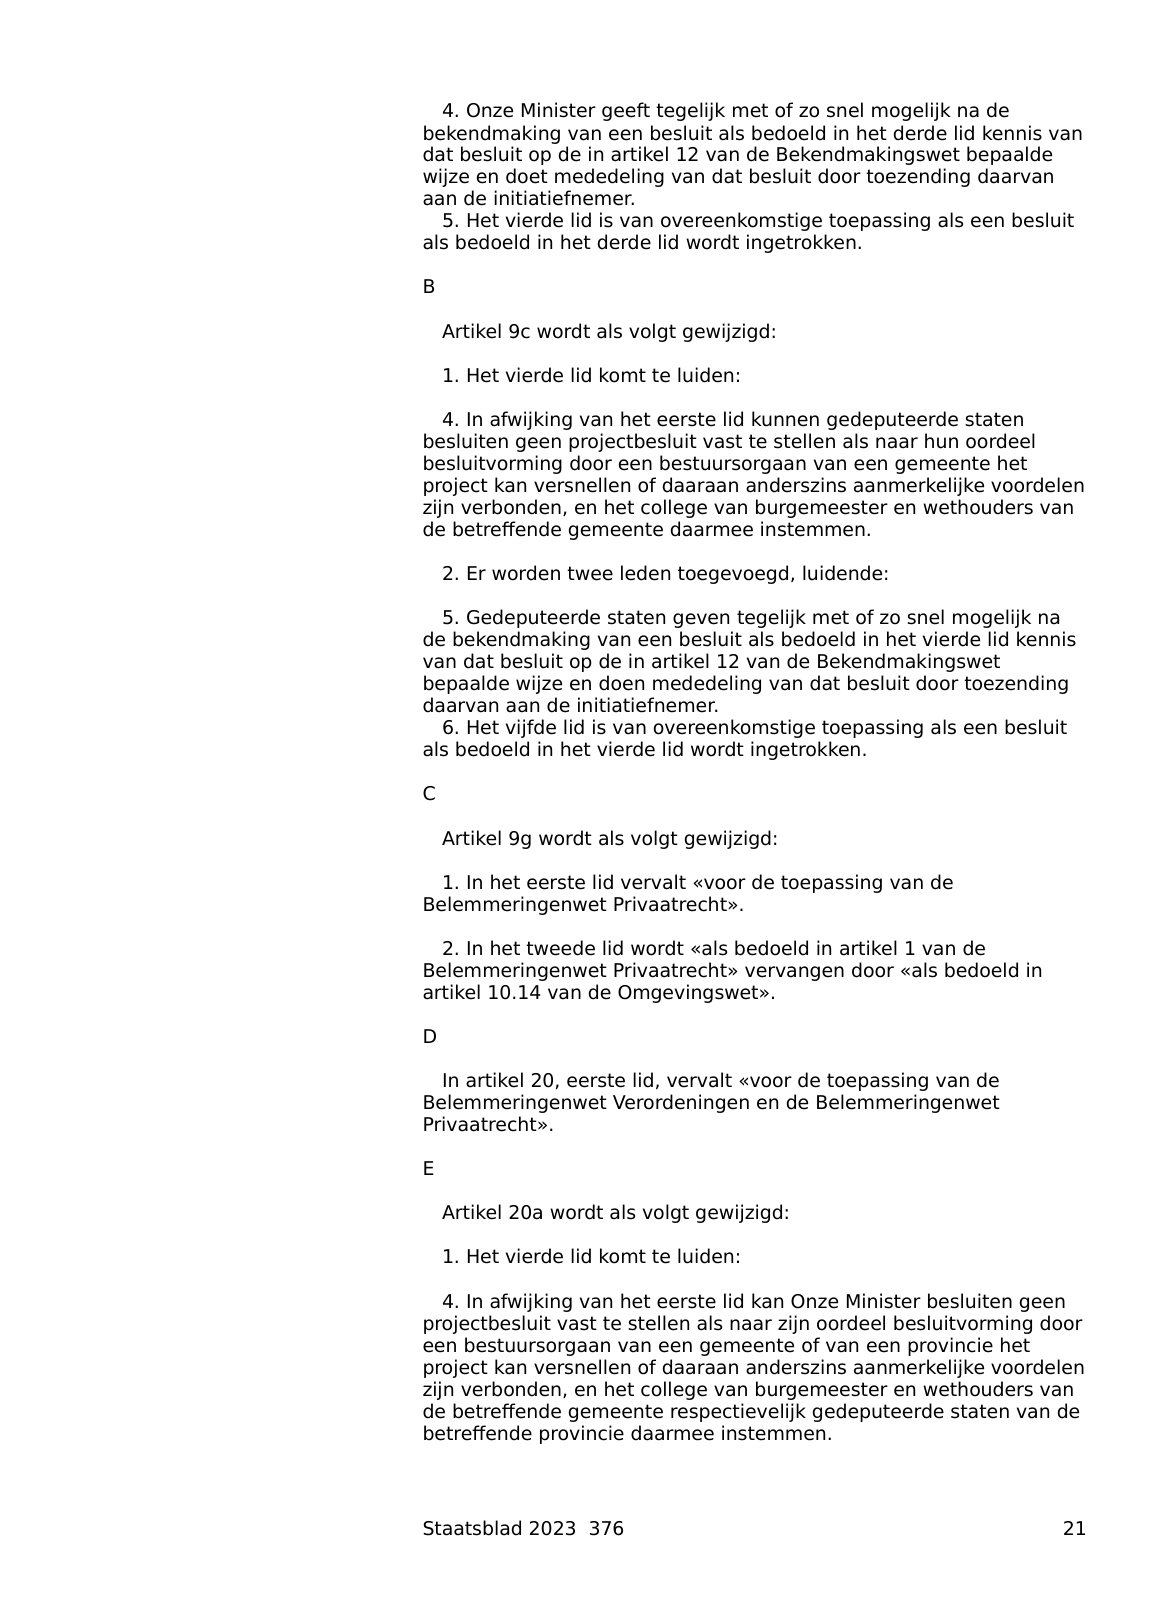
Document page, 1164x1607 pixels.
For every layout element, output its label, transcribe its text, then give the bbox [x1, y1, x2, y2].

text D [422, 1026, 1087, 1048]
text 2. In het tweede lid wordt «als bedoeld in artikel 1 van de Belemmeringenwet Privaatrecht» vervangen door «als bedoeld in artikel 10.14 van de Omgevingswet». [422, 938, 1087, 1004]
text 4. Onze Minister geeft tegelijk met of zo snel mogelijk na de bekendmaking van een besluit als bedoeld in het derde lid kennis van dat besluit op de in artikel 12 van de Bekendmakingswet bepaalde wijze en doet mededeling van dat besluit door toezending daarvan aan de initiatiefnemer. [422, 100, 1087, 210]
text 5. Het vierde lid is van overeenkomstige toepassing als een besluit als bedoeld in het derde lid wordt ingetrokken. [422, 210, 1087, 254]
text Artikel 9c wordt als volgt gewijzigd: [422, 321, 1087, 343]
text 1. Het vierde lid komt te luiden: [422, 365, 1087, 387]
text 6. Het vijfde lid is van overeenkomstige toepassing als een besluit als bedoeld in het vierde lid wordt ingetrokken. [422, 717, 1087, 761]
text In artikel 20, eerste lid, vervalt «voor de toepassing van de Belemmeringenwet Verordeningen en de Belemmeringenwet Privaatrecht». [422, 1070, 1087, 1136]
text B [422, 276, 1087, 298]
text 2. Er worden twee leden toegevoegd, luidende: [422, 563, 1087, 585]
text 5. Gedeputeerde staten geven tegelijk met of zo snel mogelijk na de bekendmaking van een besluit als bedoeld in het vierde lid kennis van dat besluit op de in artikel 12 van de Bekendmakingswet bepaalde wijze en doen mededeling van dat besluit door toezending daarvan aan de initiatiefnemer. [422, 607, 1087, 717]
text Artikel 9g wordt als volgt gewijzigd: [422, 827, 1087, 849]
text C [422, 783, 1087, 805]
text E [422, 1158, 1087, 1180]
text 4. In afwijking van het eerste lid kunnen gedeputeerde staten besluiten geen projectbesluit vast te stellen als naar hun oordeel besluitvorming door een bestuursorgaan van een gemeente het project kan versnellen of daaraan anderszins aanmerkelijke voordelen zijn verbonden, en het college van burgemeester en wethouders van de betreffende gemeente daarmee instemmen. [422, 409, 1087, 541]
text 1. In het eerste lid vervalt «voor de toepassing van de Belemmeringenwet Privaatrecht». [422, 872, 1087, 916]
text 4. In afwijking van het eerste lid kan Onze Minister besluiten geen projectbesluit vast te stellen als naar zijn oordeel besluitvorming door een bestuursorgaan van een gemeente of van een provincie het project kan versnellen of daaraan anderszins aanmerkelijke voordelen zijn verbonden, en het college van burgemeester en wethouders van de betreffende gemeente respectievelijk gedeputeerde staten van de betreffende provincie daarmee instemmen. [422, 1291, 1087, 1444]
text Artikel 20a wordt als volgt gewijzigd: [422, 1202, 1087, 1224]
text 1. Het vierde lid komt te luiden: [422, 1246, 1087, 1268]
